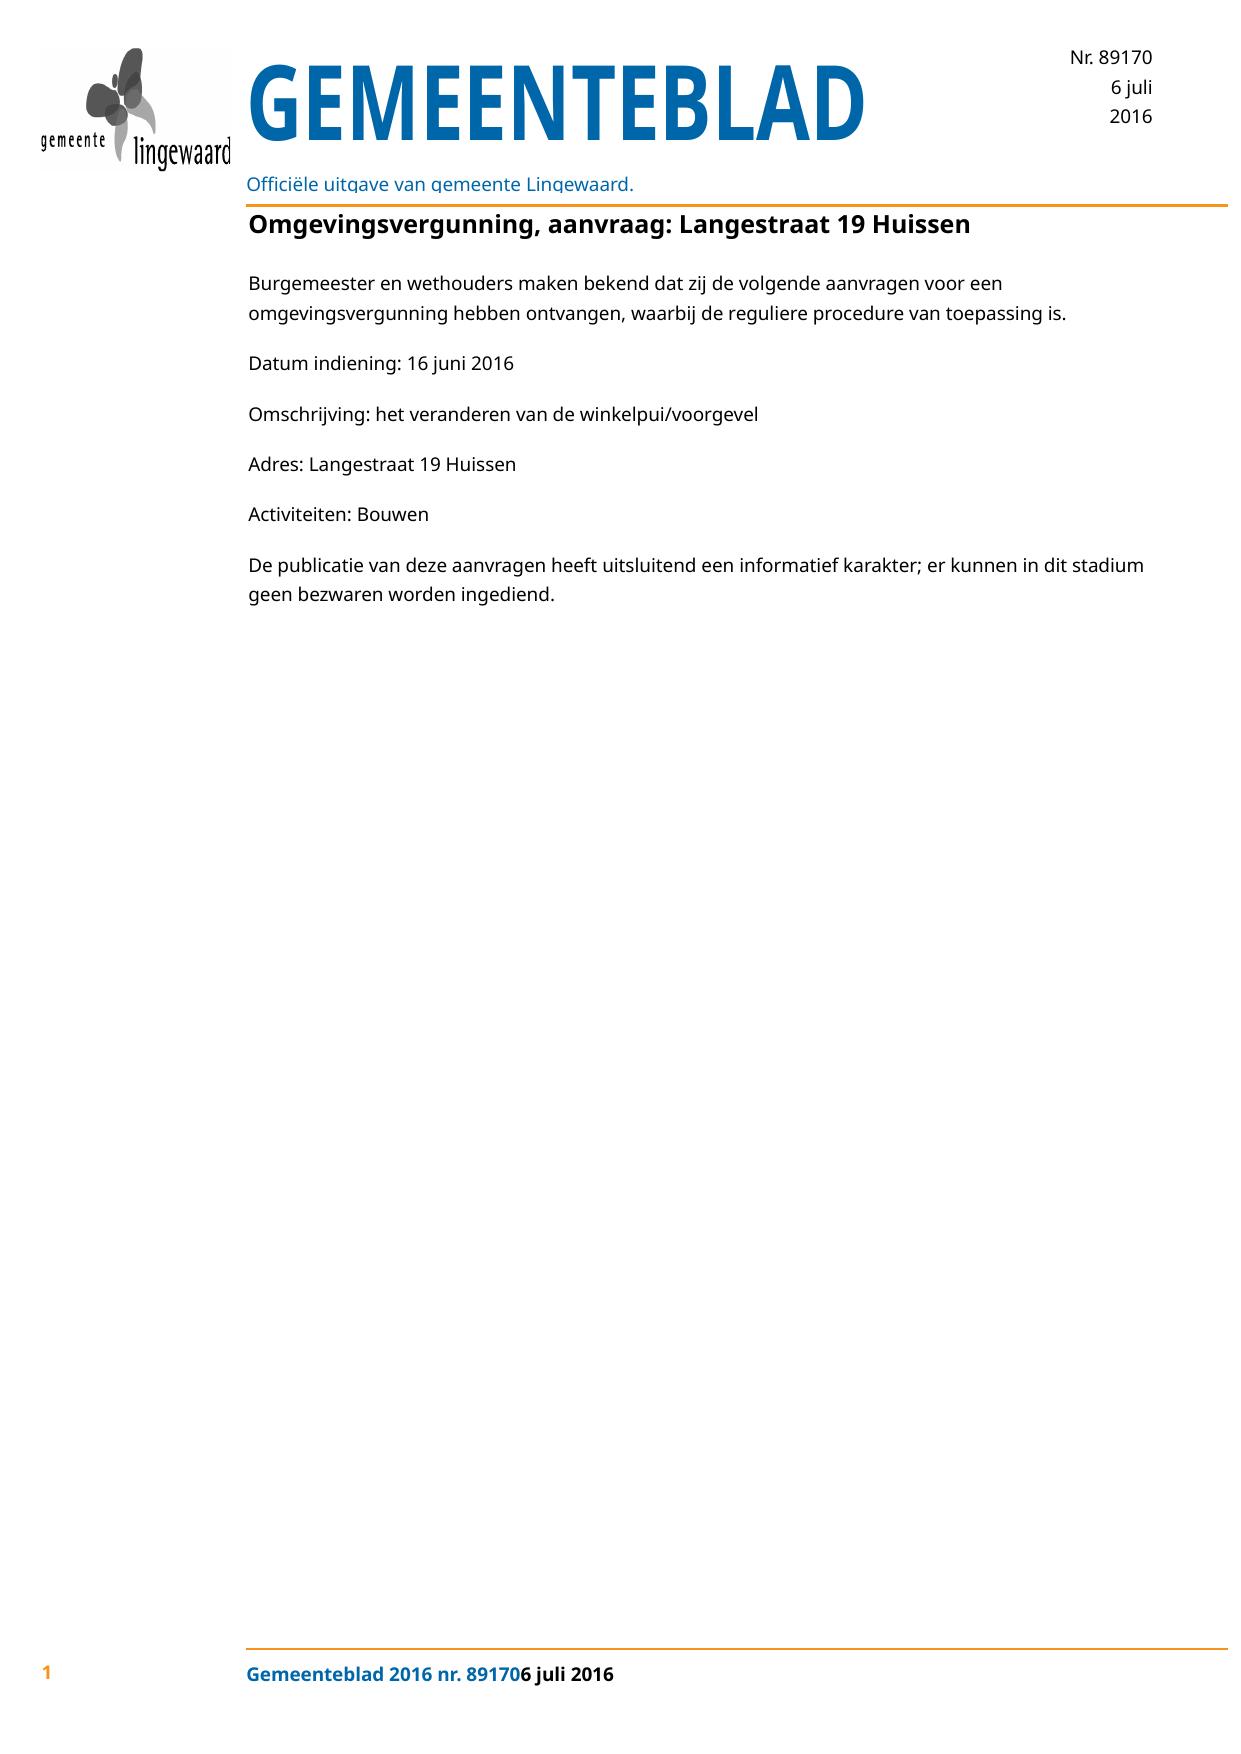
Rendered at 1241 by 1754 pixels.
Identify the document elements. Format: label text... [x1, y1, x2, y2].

text Omschrijving: het veranderen van de winkelpui/voorgevel [248, 401, 1152, 426]
text Omgevingsvergunning, aanvraag: Langestraat 19 Huissen [248, 207, 1152, 241]
text De publicatie van deze aanvragen heeft uitsluitend een informatief karakter; er kunnen in dit stadium geen bezwaren worden ingediend. [248, 552, 1152, 607]
picture [41, 47, 231, 172]
text Datum indiening: 16 juni 2016 [248, 350, 1152, 376]
text Activiteiten: Bouwen [248, 502, 1152, 527]
text Burgemeester en wethouders maken bekend dat zij de volgende aanvragen voor een omgevingsvergunning hebben ontvangen, waarbij de reguliere procedure van toepassing is. [248, 270, 1152, 326]
text Adres: Langestraat 19 Huissen [248, 451, 1152, 477]
